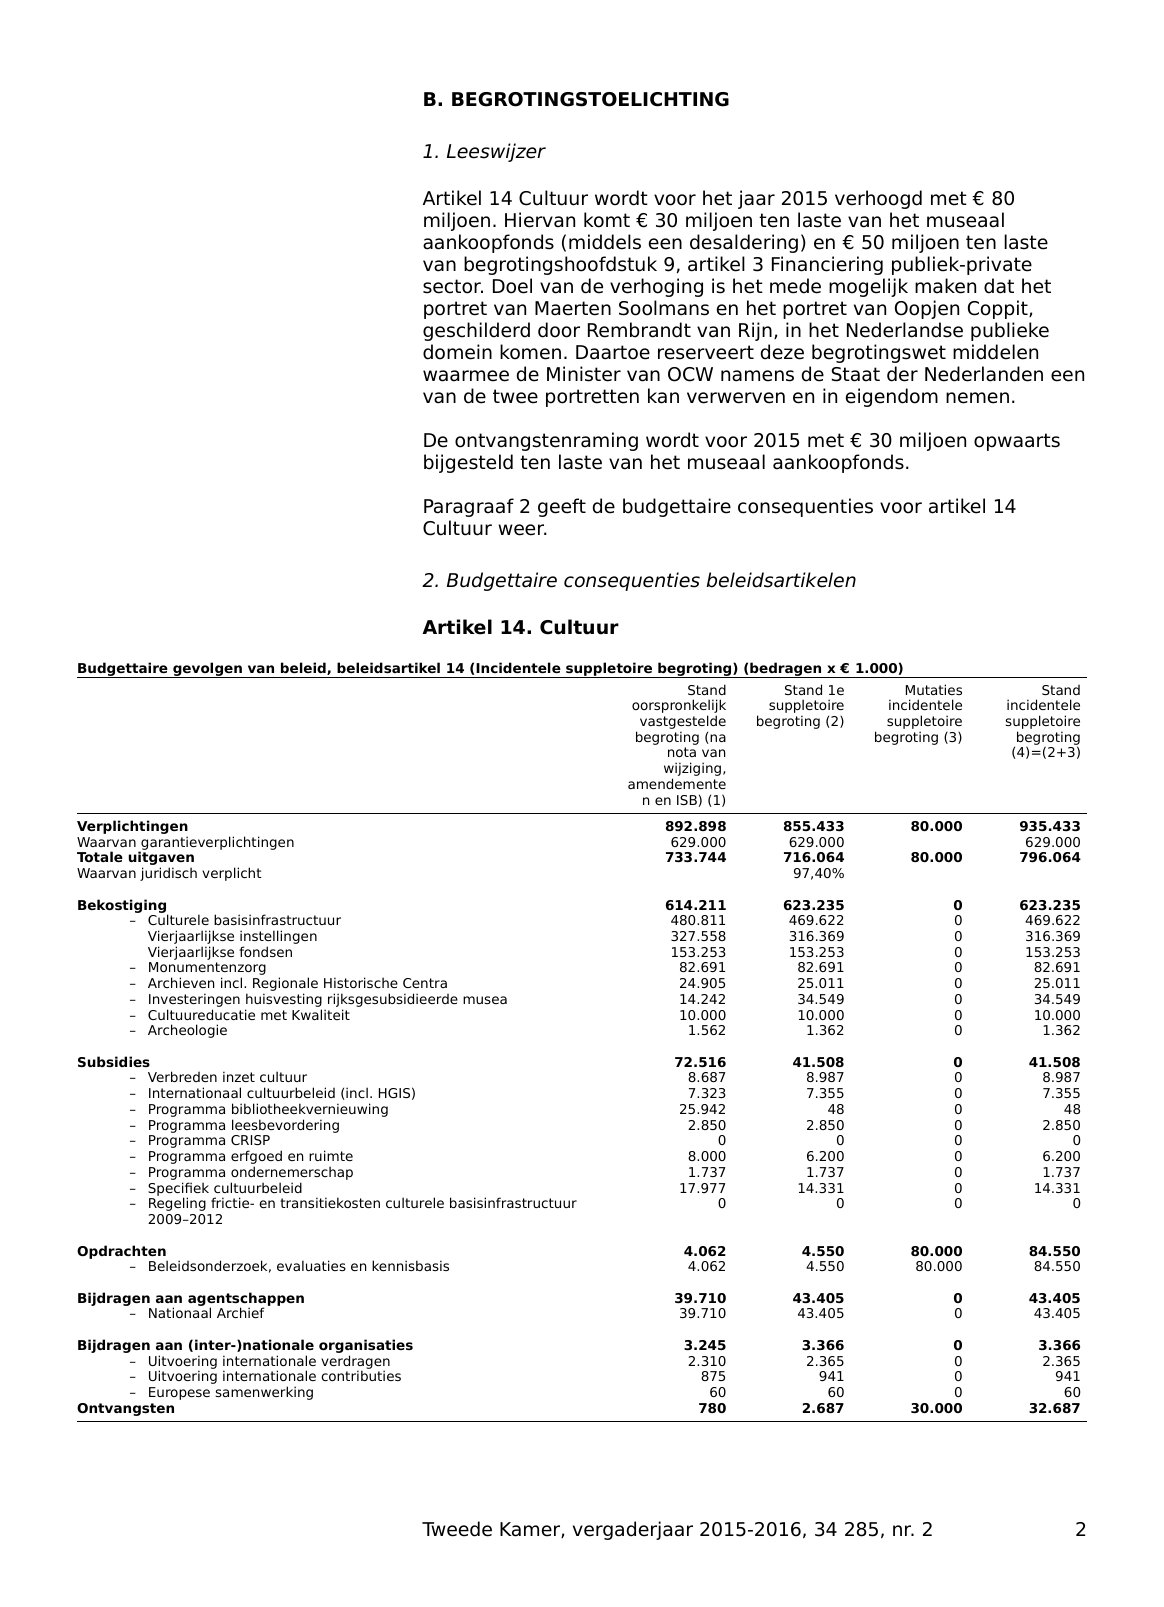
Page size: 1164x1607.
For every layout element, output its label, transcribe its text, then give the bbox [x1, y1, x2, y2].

table_cell 24.905 [614, 976, 732, 992]
subtitle B. BEGROTINGSTOELICHTING [422, 89, 1087, 111]
table_cell 941 [969, 1369, 1087, 1385]
table_cell [850, 866, 968, 882]
table_cell 60 [732, 1385, 850, 1401]
table_cell 0 [732, 1196, 850, 1228]
table_cell 855.433 [732, 814, 850, 834]
table_cell [614, 1039, 732, 1054]
table_cell Cultuureducatie met Kwaliteit [142, 1008, 614, 1023]
table_cell 1.737 [614, 1165, 732, 1180]
table_cell [969, 1228, 1087, 1243]
table_cell Archeologie [142, 1023, 614, 1039]
table_cell 0 [969, 1196, 1087, 1228]
table_cell Vierjaarlijkse fondsen [142, 945, 614, 960]
table_cell 1.737 [969, 1165, 1087, 1180]
table_cell 1.362 [969, 1023, 1087, 1039]
table_cell 2.310 [614, 1354, 732, 1369]
table_cell [969, 882, 1087, 897]
table_cell [77, 913, 106, 929]
table_cell – [106, 1118, 142, 1133]
table_cell 892.898 [614, 814, 732, 834]
table_cell 153.253 [732, 945, 850, 960]
table_cell 4.550 [732, 1259, 850, 1275]
table_cell Subsidies [77, 1055, 614, 1070]
table_cell [614, 1228, 732, 1243]
table_cell Internationaal cultuurbeleid (incl. HGIS) [142, 1086, 614, 1102]
table_cell 0 [850, 992, 968, 1007]
table_cell 14.331 [969, 1180, 1087, 1196]
table_cell Regeling frictie- en transitiekosten culturele basisinfrastructuur 2009–2012 [142, 1196, 614, 1228]
table_cell – [106, 1259, 142, 1275]
table_cell 80.000 [850, 1243, 968, 1259]
table_cell 39.710 [614, 1291, 732, 1306]
table_cell 316.369 [969, 929, 1087, 944]
table_cell 7.323 [614, 1086, 732, 1102]
table_cell Culturele basisinfrastructuur [142, 913, 614, 929]
table_cell [77, 976, 106, 992]
table_cell Mutaties incidentele suppletoire begroting (3) [850, 678, 968, 813]
table_cell 480.811 [614, 913, 732, 929]
table_cell – [106, 1023, 142, 1039]
table_cell [106, 929, 142, 944]
table_cell 82.691 [732, 960, 850, 976]
table_cell [142, 678, 614, 813]
table_cell 30.000 [850, 1401, 968, 1421]
table_cell [77, 1385, 106, 1401]
table_cell [77, 1070, 106, 1086]
table_cell 941 [732, 1369, 850, 1385]
table_cell 0 [614, 1133, 732, 1149]
table_cell 43.405 [969, 1291, 1087, 1306]
table_cell [77, 1149, 106, 1165]
table_cell 0 [850, 1008, 968, 1023]
table_cell Uitvoering internationale verdragen [142, 1354, 614, 1369]
table_cell Programma erfgoed en ruimte [142, 1149, 614, 1165]
table_cell 614.211 [614, 897, 732, 913]
table_cell 0 [850, 1118, 968, 1133]
table_cell [77, 1354, 106, 1369]
table_cell – [106, 1196, 142, 1228]
text Artikel 14 Cultuur wordt voor het jaar 2015 verhoogd met € 80 miljoen. Hiervan komt € 30 miljoen ten laste van het museaal aankoopfonds (middels een desaldering) en € 50 miljoen ten laste van begrotingshoofdstuk 9, artikel 3 Financiering publiek-private sector. Doel van de verhoging is het mede mogelijk maken dat het portret van Maerten Soolmans en het portret van Oopjen Coppit, geschilderd door Rembrandt van Rijn, in het Nederlandse publieke domein komen. Daartoe reserveert deze begrotingswet middelen waarmee de Minister van OCW namens de Staat der Nederlanden een van de twee portretten kan verwerven en in eigendom nemen. [422, 188, 1087, 408]
table_cell [77, 1306, 106, 1322]
table_cell – [106, 1149, 142, 1165]
table_cell 10.000 [614, 1008, 732, 1023]
table_cell 10.000 [732, 1008, 850, 1023]
table_cell Nationaal Archief [142, 1306, 614, 1322]
table_cell Investeringen huisvesting rijksgesubsidieerde musea [142, 992, 614, 1007]
table_cell 0 [614, 1196, 732, 1228]
table_cell 8.987 [969, 1070, 1087, 1086]
table_cell 1.562 [614, 1023, 732, 1039]
table_cell 716.064 [732, 850, 850, 866]
table_cell [77, 960, 106, 976]
table_cell – [106, 1385, 142, 1401]
table_cell – [106, 1102, 142, 1117]
table_cell 0 [850, 1306, 968, 1322]
table_cell 0 [850, 945, 968, 960]
table_cell Archieven incl. Regionale Historische Centra [142, 976, 614, 992]
table_cell 469.622 [732, 913, 850, 929]
table_cell – [106, 1306, 142, 1322]
table_cell 14.331 [732, 1180, 850, 1196]
table_cell 2.687 [732, 1401, 850, 1421]
table_cell 0 [850, 976, 968, 992]
table_cell [77, 1165, 106, 1180]
table_cell Waarvan juridisch verplicht [77, 866, 614, 882]
table_cell 629.000 [969, 834, 1087, 850]
table_cell 0 [850, 1291, 968, 1306]
subtitle 2. Budgettaire consequenties beleidsartikelen [422, 570, 1087, 592]
table_cell 25.011 [732, 976, 850, 992]
table_cell 629.000 [732, 834, 850, 850]
table_cell 327.558 [614, 929, 732, 944]
table_cell – [106, 1070, 142, 1086]
table_cell 8.000 [614, 1149, 732, 1165]
table_cell 0 [850, 1070, 968, 1086]
table_cell 84.550 [969, 1243, 1087, 1259]
table_cell Stand 1e suppletoire begroting (2) [732, 678, 850, 813]
table_cell – [106, 1180, 142, 1196]
table_cell 84.550 [969, 1259, 1087, 1275]
table_cell [77, 992, 106, 1007]
table_cell [77, 1039, 614, 1054]
table_cell [77, 1259, 106, 1275]
table_cell [77, 1086, 106, 1102]
table_cell 1.737 [732, 1165, 850, 1180]
table_cell 80.000 [850, 850, 968, 866]
table_cell 0 [850, 960, 968, 976]
table_cell Opdrachten [77, 1243, 614, 1259]
table_cell Europese samenwerking [142, 1385, 614, 1401]
table_cell [77, 1133, 106, 1149]
table_cell 43.405 [732, 1291, 850, 1306]
table_cell [106, 678, 142, 813]
table_cell 0 [850, 1086, 968, 1102]
table_cell 875 [614, 1369, 732, 1385]
table_cell [969, 1039, 1087, 1054]
table_cell Programma ondernemerschap [142, 1165, 614, 1180]
table_cell [77, 678, 106, 813]
table_cell [77, 1369, 106, 1385]
table_cell Programma leesbevordering [142, 1118, 614, 1133]
table_cell 0 [732, 1133, 850, 1149]
table_cell – [106, 992, 142, 1007]
table_cell 0 [850, 1369, 968, 1385]
table_cell 3.245 [614, 1338, 732, 1353]
table_cell Beleidsonderzoek, evaluaties en kennisbasis [142, 1259, 614, 1275]
table_cell [77, 1180, 106, 1196]
table_cell 14.242 [614, 992, 732, 1007]
table_cell 82.691 [969, 960, 1087, 976]
table_cell 0 [850, 897, 968, 913]
table_cell 39.710 [614, 1306, 732, 1322]
table_cell 6.200 [732, 1149, 850, 1165]
table_cell 4.062 [614, 1259, 732, 1275]
table_cell Uitvoering internationale contributies [142, 1369, 614, 1385]
table_cell 0 [850, 1196, 968, 1228]
table_cell Bekostiging [77, 897, 614, 913]
table_cell 0 [850, 1165, 968, 1180]
table_cell [77, 1118, 106, 1133]
table_cell 0 [850, 1055, 968, 1070]
table_cell 629.000 [614, 834, 732, 850]
table_cell 0 [850, 929, 968, 944]
table_cell 0 [850, 1354, 968, 1369]
table_cell 6.200 [969, 1149, 1087, 1165]
table_cell Vierjaarlijkse instellingen [142, 929, 614, 944]
table_cell [850, 1228, 968, 1243]
table_cell 1.362 [732, 1023, 850, 1039]
table_cell Stand oorspronkelijk vastgestelde begroting (na nota van wijziging, amendementen en ISB) (1) [614, 678, 732, 813]
table_cell 0 [850, 913, 968, 929]
text De ontvangstenraming wordt voor 2015 met € 30 miljoen opwaarts bijgesteld ten laste van het museaal aankoopfonds. [422, 430, 1087, 474]
table_cell [77, 929, 106, 944]
table_cell [969, 1275, 1087, 1291]
table_cell 43.405 [969, 1306, 1087, 1322]
table_cell 25.942 [614, 1102, 732, 1117]
table_cell Waarvan garantieverplichtingen [77, 834, 614, 850]
table_cell [77, 945, 106, 960]
table_cell 48 [969, 1102, 1087, 1117]
table_cell 623.235 [732, 897, 850, 913]
table_cell 2.850 [614, 1118, 732, 1133]
table_cell 153.253 [969, 945, 1087, 960]
table_cell 41.508 [969, 1055, 1087, 1070]
table_cell 25.011 [969, 976, 1087, 992]
table_cell 34.549 [732, 992, 850, 1007]
table_cell 72.516 [614, 1055, 732, 1070]
table_cell 34.549 [969, 992, 1087, 1007]
table_cell 2.365 [732, 1354, 850, 1369]
table_cell 316.369 [732, 929, 850, 944]
table_cell Verplichtingen [77, 814, 614, 834]
table_cell – [106, 1133, 142, 1149]
table_cell 4.550 [732, 1243, 850, 1259]
table_cell [732, 882, 850, 897]
table_cell [77, 1322, 614, 1338]
table_cell [850, 1039, 968, 1054]
table_cell 8.987 [732, 1070, 850, 1086]
table_cell 7.355 [969, 1086, 1087, 1102]
table_cell [614, 1275, 732, 1291]
table_cell [732, 1039, 850, 1054]
table_cell 4.062 [614, 1243, 732, 1259]
table_cell Bijdragen aan (inter-)nationale organisaties [77, 1338, 614, 1353]
table_cell 2.850 [969, 1118, 1087, 1133]
table_cell 82.691 [614, 960, 732, 976]
table_cell [850, 882, 968, 897]
table_cell 0 [850, 1338, 968, 1353]
table_cell 41.508 [732, 1055, 850, 1070]
table_cell [732, 1228, 850, 1243]
table_cell 3.366 [732, 1338, 850, 1353]
table_cell Programma bibliotheekvernieuwing [142, 1102, 614, 1117]
table_cell 0 [850, 1023, 968, 1039]
table_cell 32.687 [969, 1401, 1087, 1421]
table_cell 0 [969, 1133, 1087, 1149]
table_cell [77, 1228, 614, 1243]
table_cell – [106, 1369, 142, 1385]
table_cell 2.365 [969, 1354, 1087, 1369]
table_cell Ontvangsten [77, 1401, 614, 1421]
table_cell [614, 882, 732, 897]
table_cell 60 [969, 1385, 1087, 1401]
table_cell 8.687 [614, 1070, 732, 1086]
table_cell 7.355 [732, 1086, 850, 1102]
table_cell 80.000 [850, 1259, 968, 1275]
table_cell 48 [732, 1102, 850, 1117]
table_cell [969, 866, 1087, 882]
table_cell 0 [850, 1133, 968, 1149]
table_header Budgettaire gevolgen van beleid, beleidsartikel 14 (Incidentele suppletoire begroting) (bedragen x € 1.000) [77, 661, 1087, 677]
table_cell [106, 945, 142, 960]
table_cell 733.744 [614, 850, 732, 866]
table_cell Programma CRISP [142, 1133, 614, 1149]
table_cell 2.850 [732, 1118, 850, 1133]
table_cell 60 [614, 1385, 732, 1401]
table_cell [850, 1322, 968, 1338]
table_cell Stand incidentele suppletoire begroting (4)=(2+3) [969, 678, 1087, 813]
table_cell – [106, 960, 142, 976]
table_cell Verbreden inzet cultuur [142, 1070, 614, 1086]
table_cell 623.235 [969, 897, 1087, 913]
table_cell – [106, 1165, 142, 1180]
table_cell 80.000 [850, 814, 968, 834]
table_cell 97,40% [732, 866, 850, 882]
table_cell [969, 1322, 1087, 1338]
table_cell [614, 866, 732, 882]
table_cell [614, 1322, 732, 1338]
table_cell 796.064 [969, 850, 1087, 866]
table_cell – [106, 1086, 142, 1102]
table_cell [77, 1275, 614, 1291]
table_cell [850, 834, 968, 850]
table_cell Monumentenzorg [142, 960, 614, 976]
table_cell 43.405 [732, 1306, 850, 1322]
table_cell [77, 1023, 106, 1039]
table_cell [77, 1102, 106, 1117]
table_cell 780 [614, 1401, 732, 1421]
table_cell 0 [850, 1102, 968, 1117]
table_cell – [106, 976, 142, 992]
subtitle 1. Leeswijzer [422, 141, 1087, 163]
table_cell – [106, 1354, 142, 1369]
table_cell 17.977 [614, 1180, 732, 1196]
table_cell [77, 1196, 106, 1228]
subtitle Artikel 14. Cultuur [422, 617, 1087, 639]
table_cell Specifiek cultuurbeleid [142, 1180, 614, 1196]
table_cell [732, 1275, 850, 1291]
table_cell 935.433 [969, 814, 1087, 834]
text Paragraaf 2 geeft de budgettaire consequenties voor artikel 14 Cultuur weer. [422, 496, 1087, 540]
table_cell – [106, 1008, 142, 1023]
table_cell – [106, 913, 142, 929]
table_cell 469.622 [969, 913, 1087, 929]
table_cell 0 [850, 1149, 968, 1165]
table_cell Bijdragen aan agentschappen [77, 1291, 614, 1306]
table_cell [77, 1008, 106, 1023]
table_cell 0 [850, 1385, 968, 1401]
table_cell [77, 882, 614, 897]
table_cell 3.366 [969, 1338, 1087, 1353]
table_cell Totale uitgaven [77, 850, 614, 866]
table_cell [850, 1275, 968, 1291]
table_cell 10.000 [969, 1008, 1087, 1023]
table_cell 153.253 [614, 945, 732, 960]
table_cell 0 [850, 1180, 968, 1196]
table_cell [732, 1322, 850, 1338]
